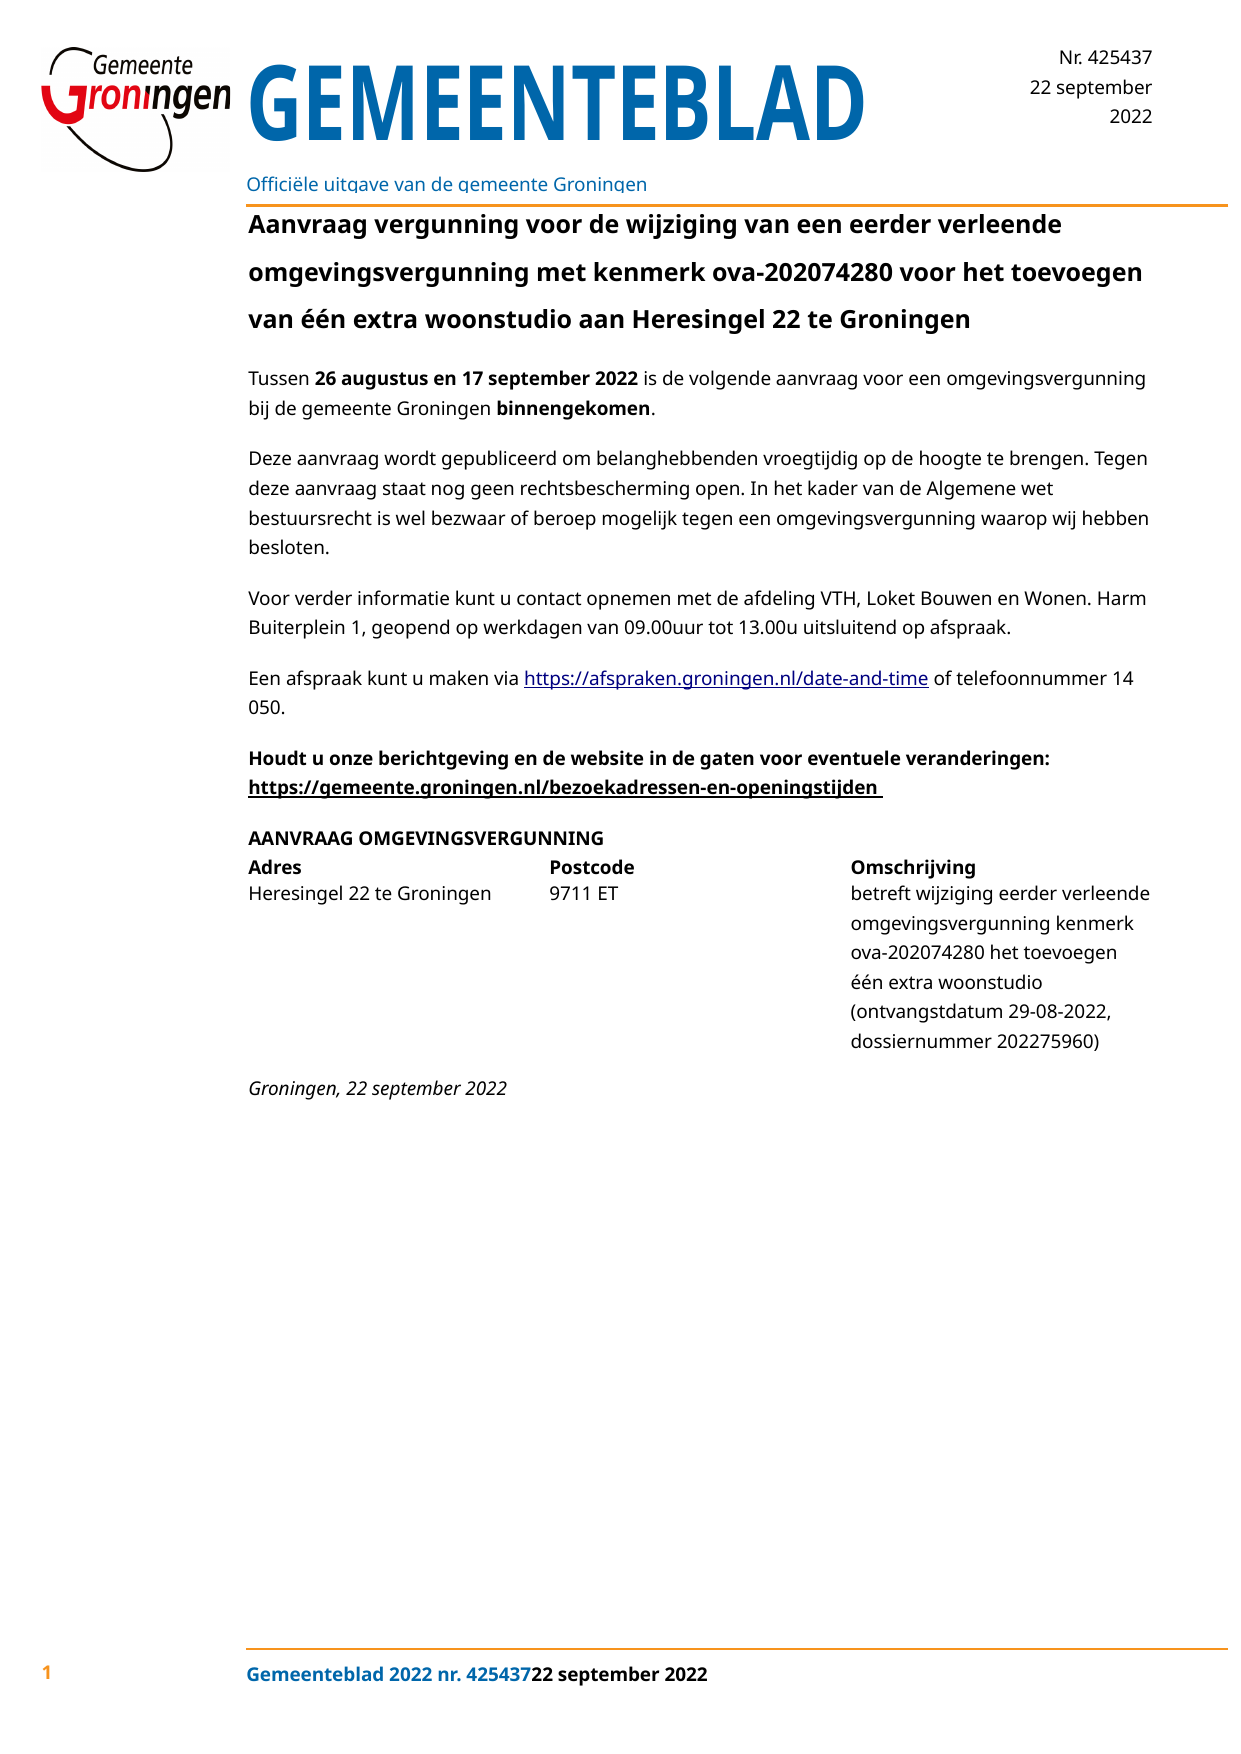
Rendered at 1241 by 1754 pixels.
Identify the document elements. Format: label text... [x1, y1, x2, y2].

table_cell Heresingel 22 te Groningen [248, 880, 549, 1054]
table_header Postcode [549, 854, 850, 880]
table_cell betreft wijziging eerder verleende omgevingsvergunning kenmerk ova-202074280 het toevoegen één extra woonstudio (ontvangstdatum 29-08-2022, dossiernummer 202275960) [850, 880, 1152, 1054]
text Voor verder informatie kunt u contact opnemen met de afdeling VTH, Loket Bouwen en Wonen. Harm Buiterplein 1, geopend op werkdagen van 09.00uur tot 13.00u uitsluitend op afspraak. [248, 585, 1152, 640]
text Aanvraag vergunning voor de wijziging van een eerder verleende omgevingsvergunning met kenmerk ova-202074280 voor het toevoegen van één extra woonstudio aan Heresingel 22 te Groningen [248, 207, 1152, 336]
table_header Omschrijving [850, 854, 1152, 880]
table_header Adres [248, 854, 549, 880]
text Houdt u onze berichtgeving en de website in de gaten voor eventuele veranderingen: https://gemeente.groningen.nl/bezoekadressen-en-openingstijden [248, 745, 1152, 800]
text Tussen 26 augustus en 17 september 2022 is de volgende aanvraag voor een omgevingsvergunning bij de gemeente Groningen binnengekomen. [248, 366, 1152, 421]
picture [41, 47, 231, 172]
text AANVRAAG OMGEVINGSVERGUNNING [248, 825, 1152, 850]
text Een afspraak kunt u maken via https://afspraken.groningen.nl/date-and-time of telefoonnummer 14 050. [248, 665, 1152, 720]
table_cell 9711 ET [549, 880, 850, 1054]
text Groningen, 22 september 2022 [248, 1075, 1152, 1101]
text Deze aanvraag wordt gepubliceerd om belanghebbenden vroegtijdig op de hoogte te brengen. Tegen deze aanvraag staat nog geen rechtsbescherming open. In het kader van de Algemene wet bestuursrecht is wel bezwaar of beroep mogelijk tegen een omgevingsvergunning waarop wij hebben besloten. [248, 446, 1152, 560]
